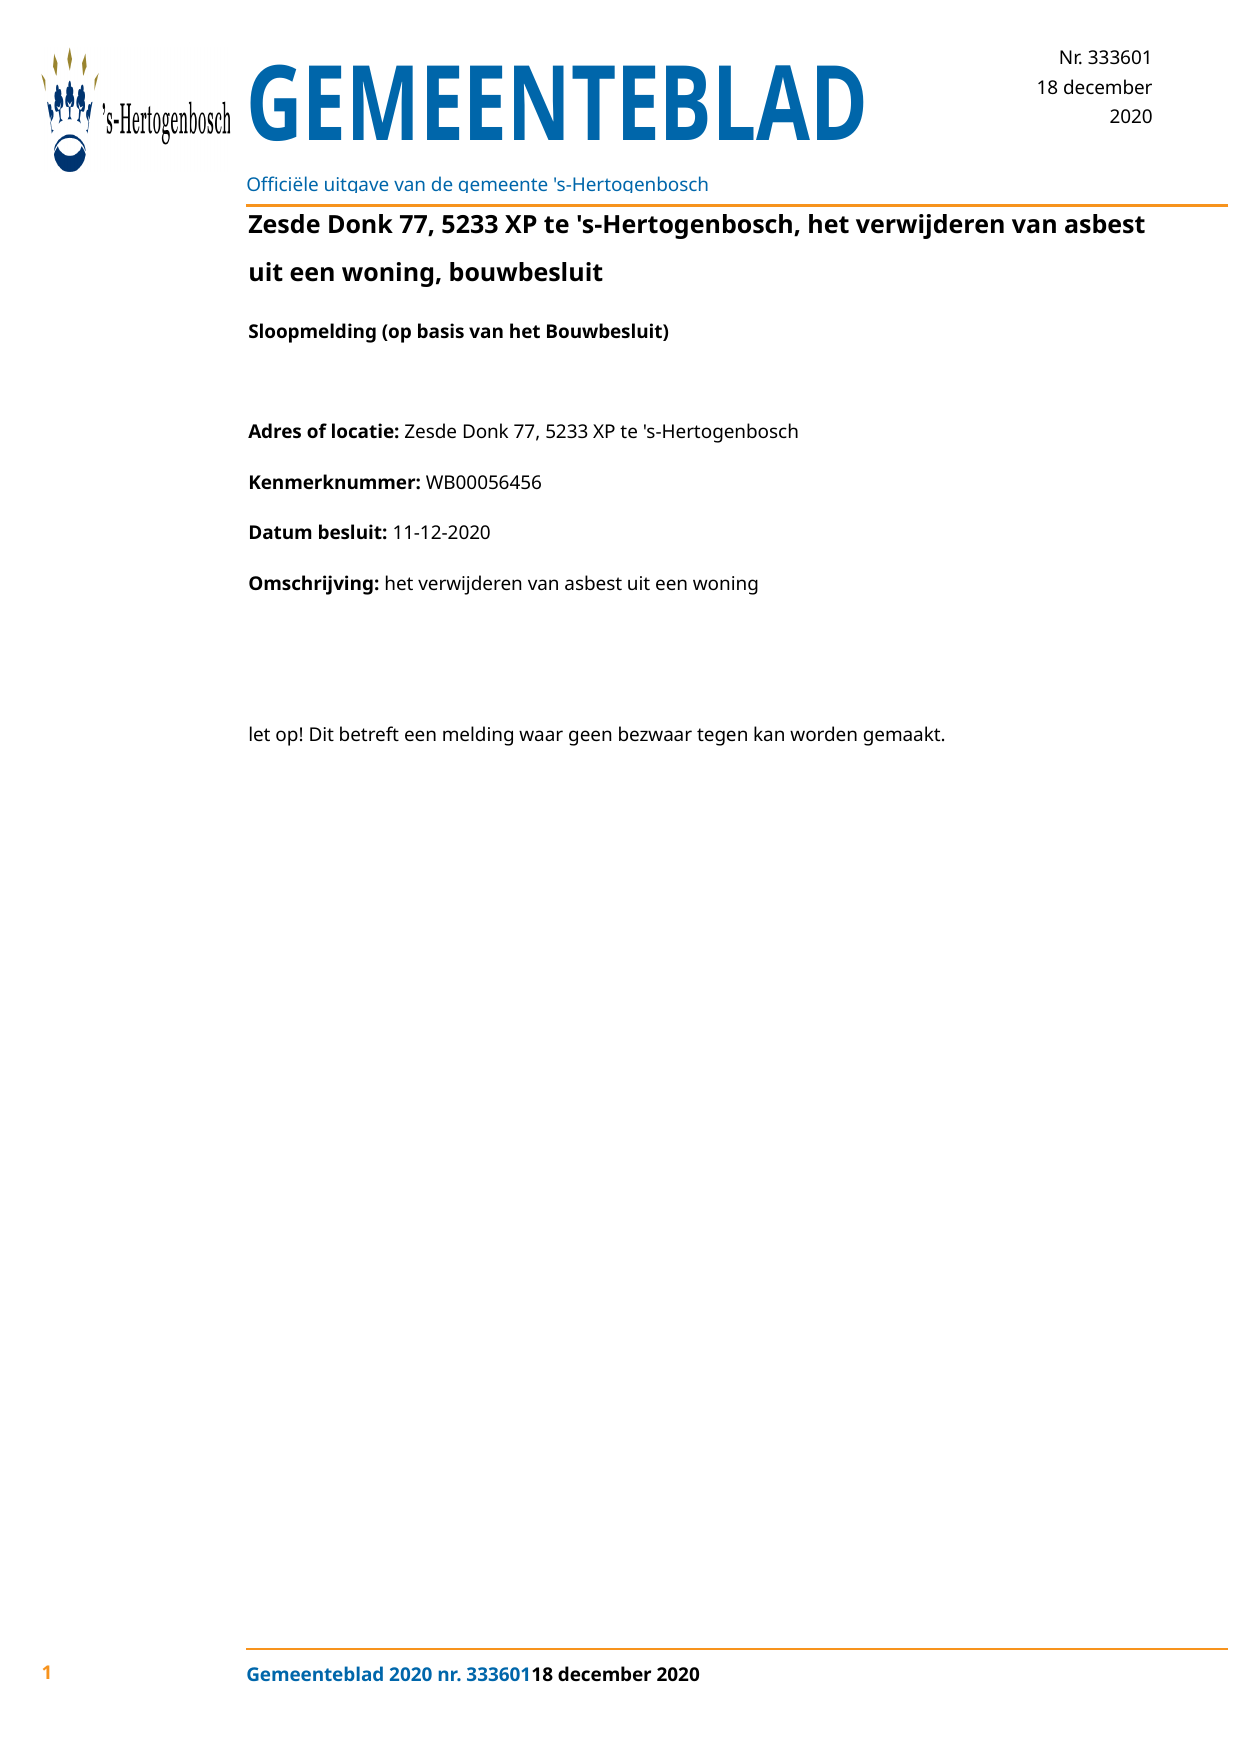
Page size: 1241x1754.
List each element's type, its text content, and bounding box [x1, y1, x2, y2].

text let op! Dit betreft een melding waar geen bezwaar tegen kan worden gemaakt. [248, 721, 1152, 747]
text Zesde Donk 77, 5233 XP te 's-Hertogenbosch, het verwijderen van asbest uit een woning, bouwbesluit [248, 207, 1152, 288]
text Omschrijving: het verwijderen van asbest uit een woning [248, 570, 1152, 596]
text Adres of locatie: Zesde Donk 77, 5233 XP te 's-Hertogenbosch [248, 419, 1152, 444]
text Datum besluit: 11-12-2020 [248, 519, 1152, 545]
text Sloopmelding (op basis van het Bouwbesluit) [248, 318, 1152, 344]
picture [41, 47, 231, 172]
text Kenmerknummer: WB00056456 [248, 469, 1152, 495]
